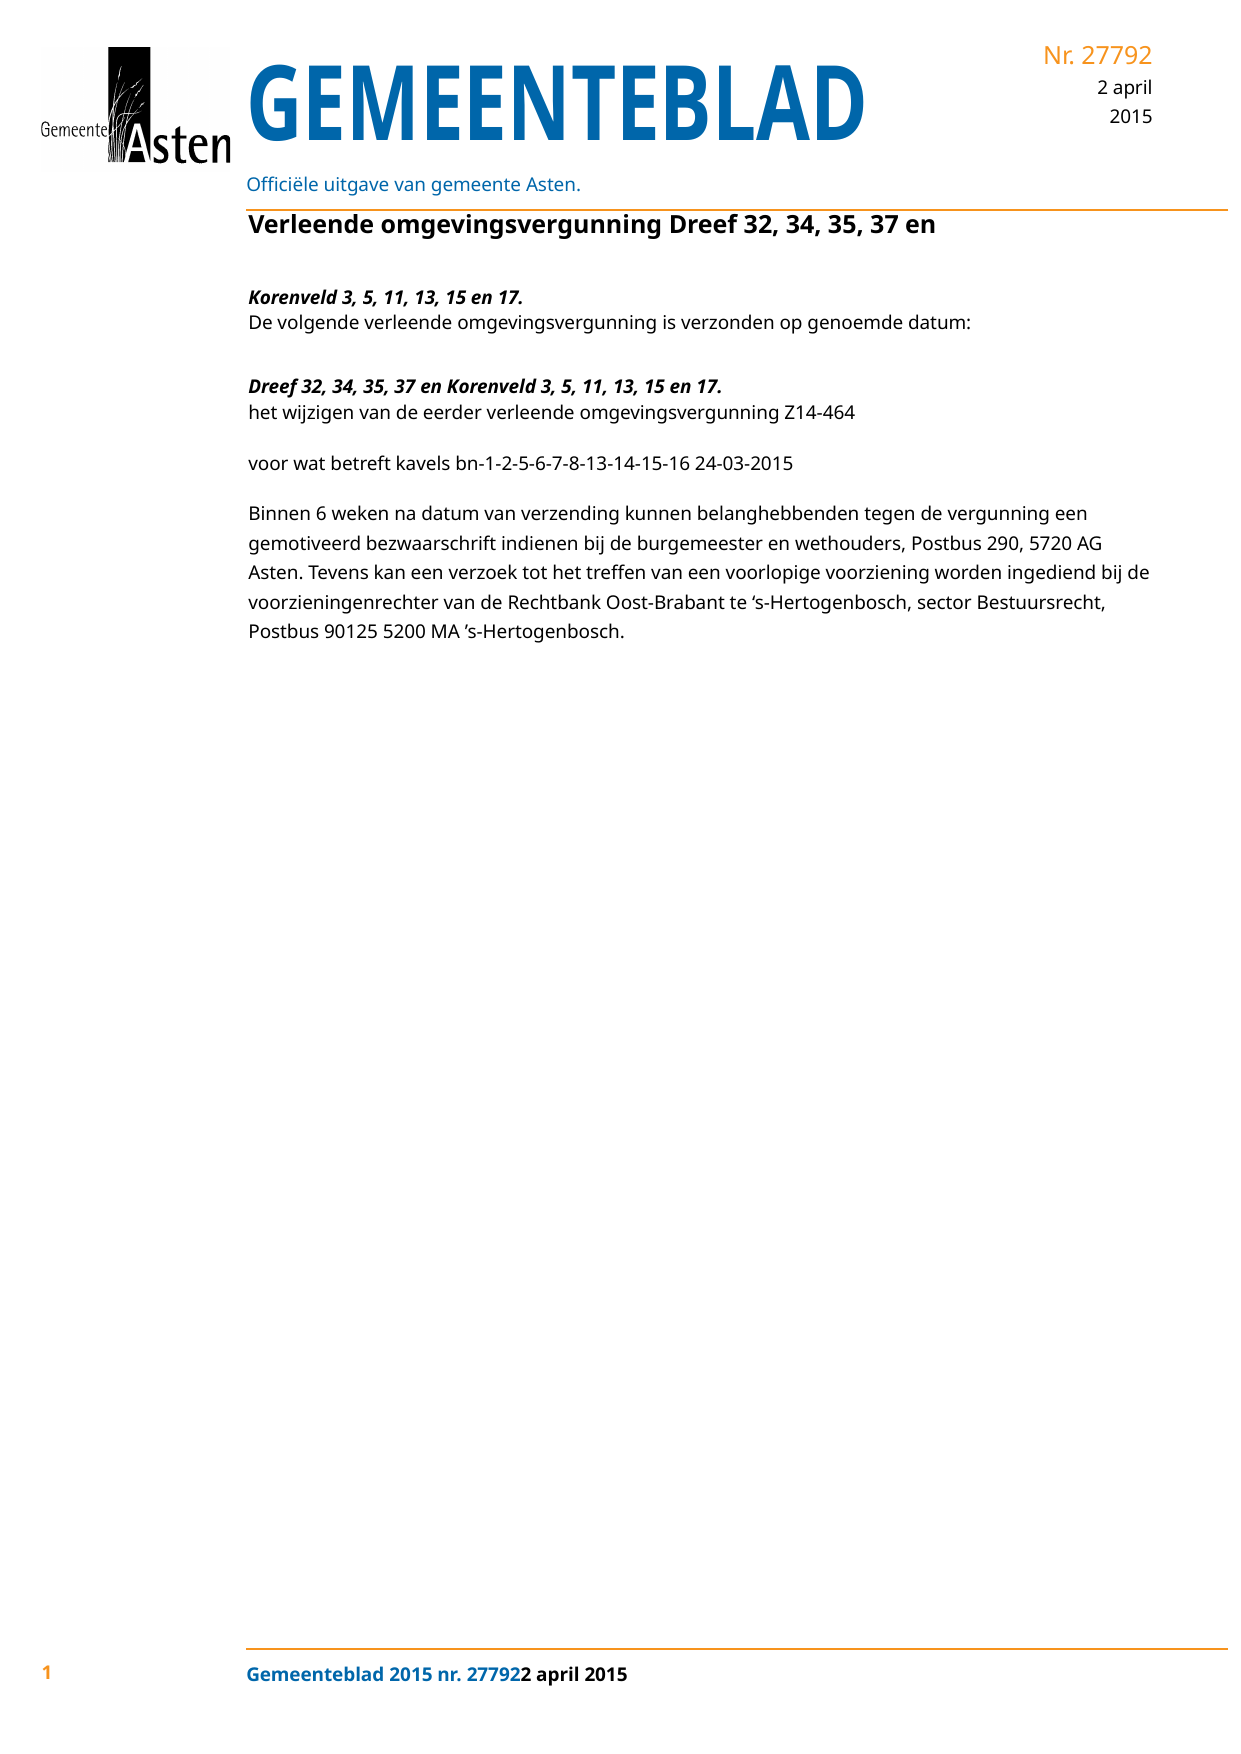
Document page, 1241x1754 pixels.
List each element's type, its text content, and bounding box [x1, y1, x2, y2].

text het wijzigen van de eerder verleende omgevingsvergunning Z14-464 [248, 399, 1152, 425]
picture [41, 47, 231, 172]
text Verleende omgevingsvergunning Dreef 32, 34, 35, 37 en [248, 211, 1152, 241]
text Dreef 32, 34, 35, 37 en Korenveld 3, 5, 11, 13, 15 en 17. [248, 373, 1152, 399]
text Korenveld 3, 5, 11, 13, 15 en 17. [248, 284, 1152, 309]
text voor wat betreft kavels bn-1-2-5-6-7-8-13-14-15-16 24-03-2015 [248, 450, 1152, 475]
text De volgende verleende omgevingsvergunning is verzonden op genoemde datum: [248, 309, 1152, 335]
text Binnen 6 weken na datum van verzending kunnen belanghebbenden tegen de vergunning een gemotiveerd bezwaarschrift indienen bij de burgemeester en wethouders, Postbus 290, 5720 AG Asten. Tevens kan een verzoek tot het treffen van een voorlopige voorziening worden ingediend bij de voorzieningenrechter van de Rechtbank Oost-Brabant te ‘s-Hertogenbosch, sector Bestuursrecht, Postbus 90125 5200 MA ’s-Hertogenbosch. [248, 500, 1152, 644]
